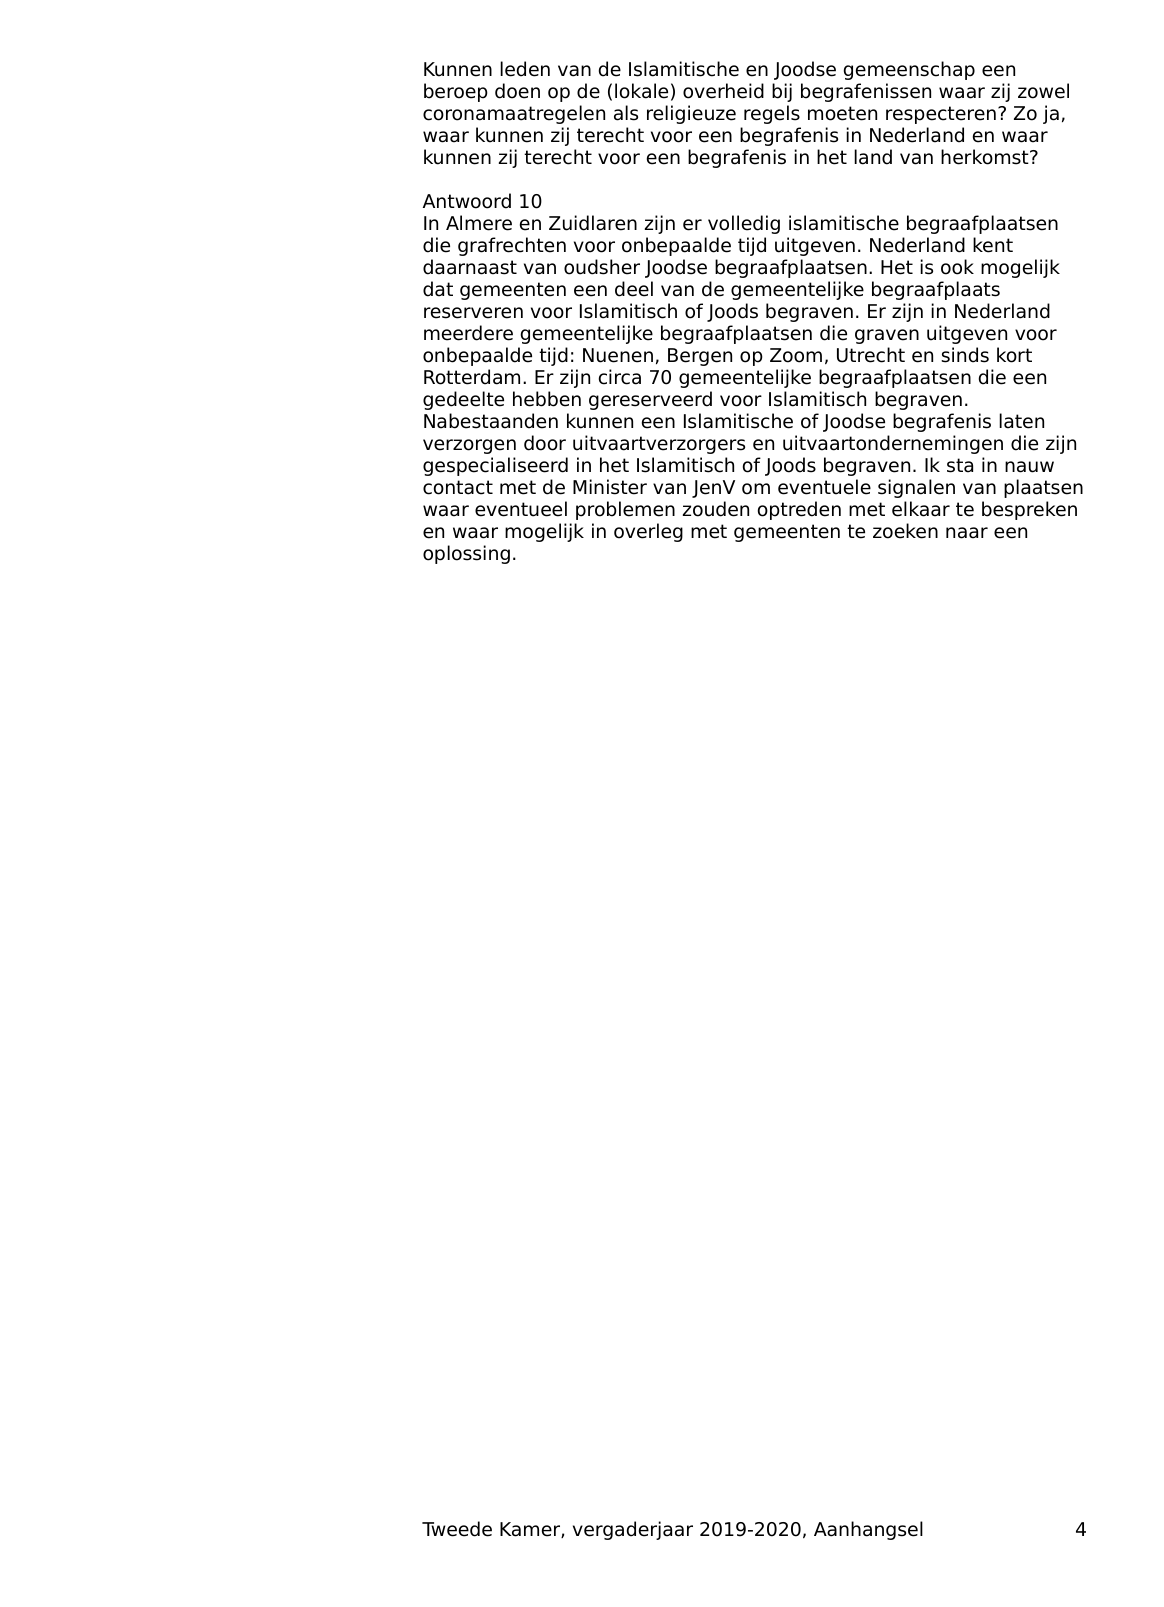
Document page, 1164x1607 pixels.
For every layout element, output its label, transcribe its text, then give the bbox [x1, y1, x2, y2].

text Antwoord 10 [422, 191, 1087, 213]
text In Almere en Zuidlaren zijn er volledig islamitische begraafplaatsen die grafrechten voor onbepaalde tijd uitgeven. Nederland kent daarnaast van oudsher Joodse begraafplaatsen. Het is ook mogelijk dat gemeenten een deel van de gemeentelijke begraafplaats reserveren voor Islamitisch of Joods begraven. Er zijn in Nederland meerdere gemeentelijke begraafplaatsen die graven uitgeven voor onbepaalde tijd: Nuenen, Bergen op Zoom, Utrecht en sinds kort Rotterdam. Er zijn circa 70 gemeentelijke begraafplaatsen die een gedeelte hebben gereserveerd voor Islamitisch begraven. Nabestaanden kunnen een Islamitische of Joodse begrafenis laten verzorgen door uitvaartverzorgers en uitvaartondernemingen die zijn gespecialiseerd in het Islamitisch of Joods begraven. Ik sta in nauw contact met de Minister van JenV om eventuele signalen van plaatsen waar eventueel problemen zouden optreden met elkaar te bespreken en waar mogelijk in overleg met gemeenten te zoeken naar een oplossing. [422, 213, 1087, 565]
text Kunnen leden van de Islamitische en Joodse gemeenschap een beroep doen op de (lokale) overheid bij begrafenissen waar zij zowel coronamaatregelen als religieuze regels moeten respecteren? Zo ja, waar kunnen zij terecht voor een begrafenis in Nederland en waar kunnen zij terecht voor een begrafenis in het land van herkomst? [422, 59, 1087, 169]
